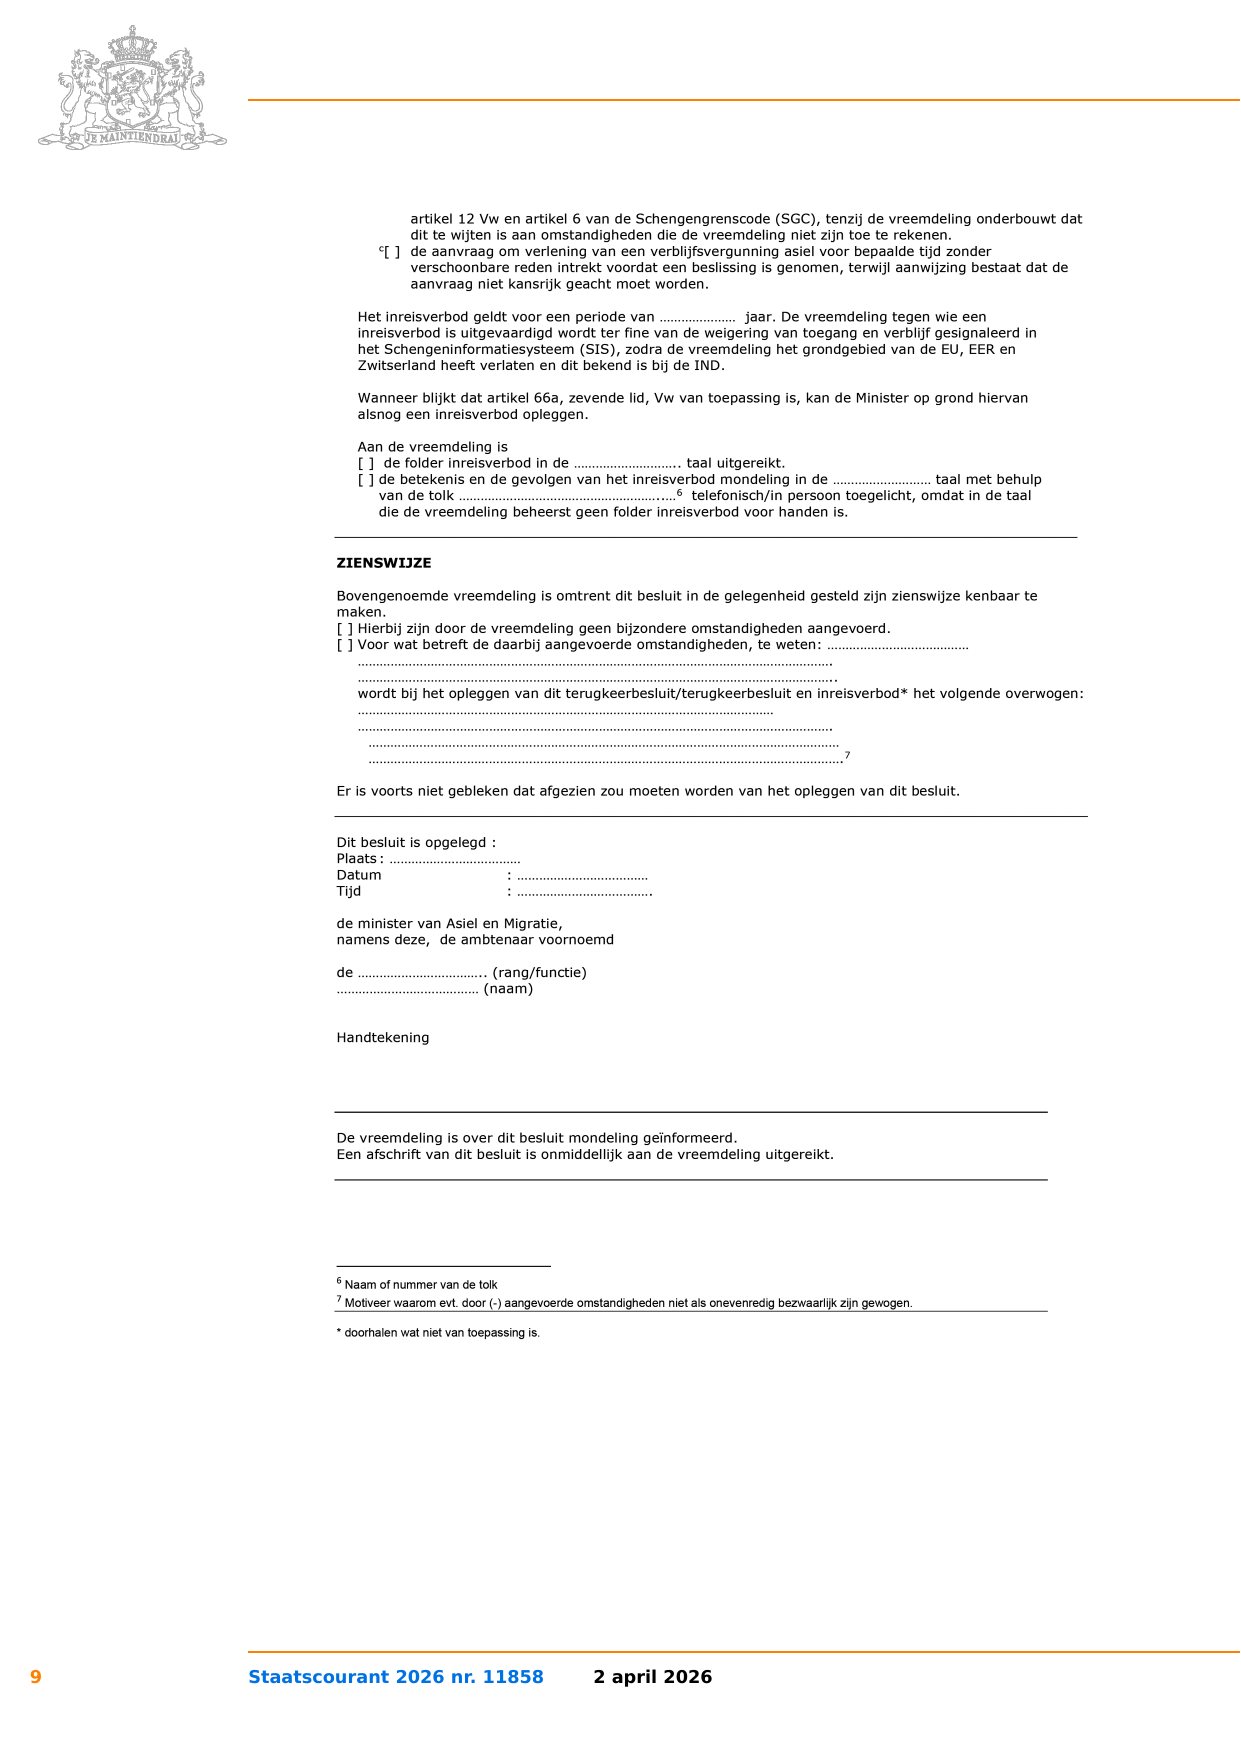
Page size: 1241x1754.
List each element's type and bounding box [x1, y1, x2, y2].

picture [38, 25, 227, 150]
picture [248, 151, 1134, 1404]
